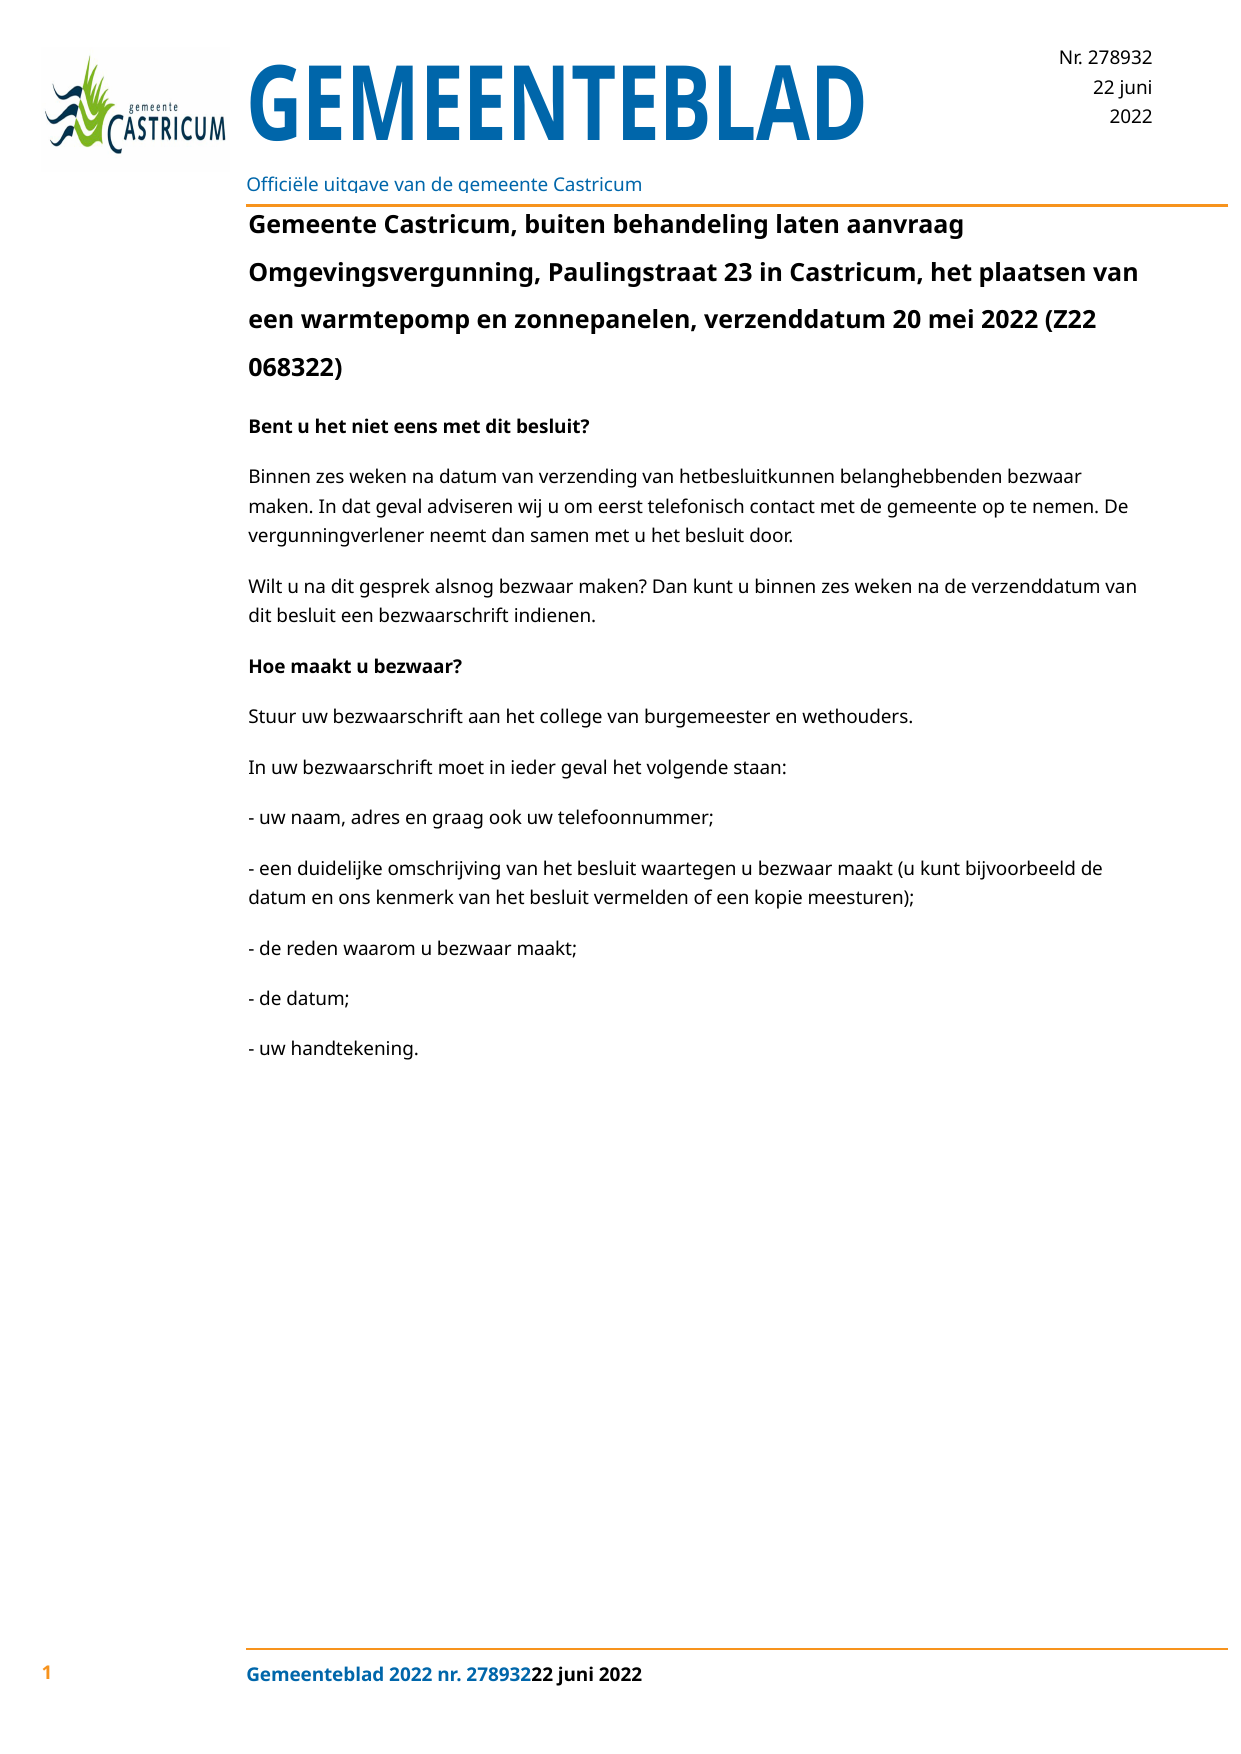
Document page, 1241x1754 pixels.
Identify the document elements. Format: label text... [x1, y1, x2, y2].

text Hoe maakt u bezwaar? [248, 653, 1152, 679]
text Bent u het niet eens met dit besluit? [248, 413, 1152, 439]
text - de datum; [248, 985, 1152, 1011]
text Binnen zes weken na datum van verzending van hetbesluitkunnen belanghebbenden bezwaar maken. In dat geval adviseren wij u om eerst telefonisch contact met de gemeente op te nemen. De vergunningverlener neemt dan samen met u het besluit door. [248, 463, 1152, 548]
text Gemeente Castricum, buiten behandeling laten aanvraag Omgevingsvergunning, Paulingstraat 23 in Castricum, het plaatsen van een warmtepomp en zonnepanelen, verzenddatum 20 mei 2022 (Z22 068322) [248, 207, 1152, 384]
picture [41, 47, 231, 172]
text Stuur uw bezwaarschrift aan het college van burgemeester en wethouders. [248, 703, 1152, 729]
text - een duidelijke omschrijving van het besluit waartegen u bezwaar maakt (u kunt bijvoorbeeld de datum en ons kenmerk van het besluit vermelden of een kopie meesturen); [248, 855, 1152, 910]
text - uw handtekening. [248, 1036, 1152, 1061]
text - uw naam, adres en graag ook uw telefoonnummer; [248, 804, 1152, 830]
text - de reden waarom u bezwaar maakt; [248, 935, 1152, 961]
text Wilt u na dit gesprek alsnog bezwaar maken? Dan kunt u binnen zes weken na de verzenddatum van dit besluit een bezwaarschrift indienen. [248, 573, 1152, 628]
text In uw bezwaarschrift moet in ieder geval het volgende staan: [248, 754, 1152, 780]
